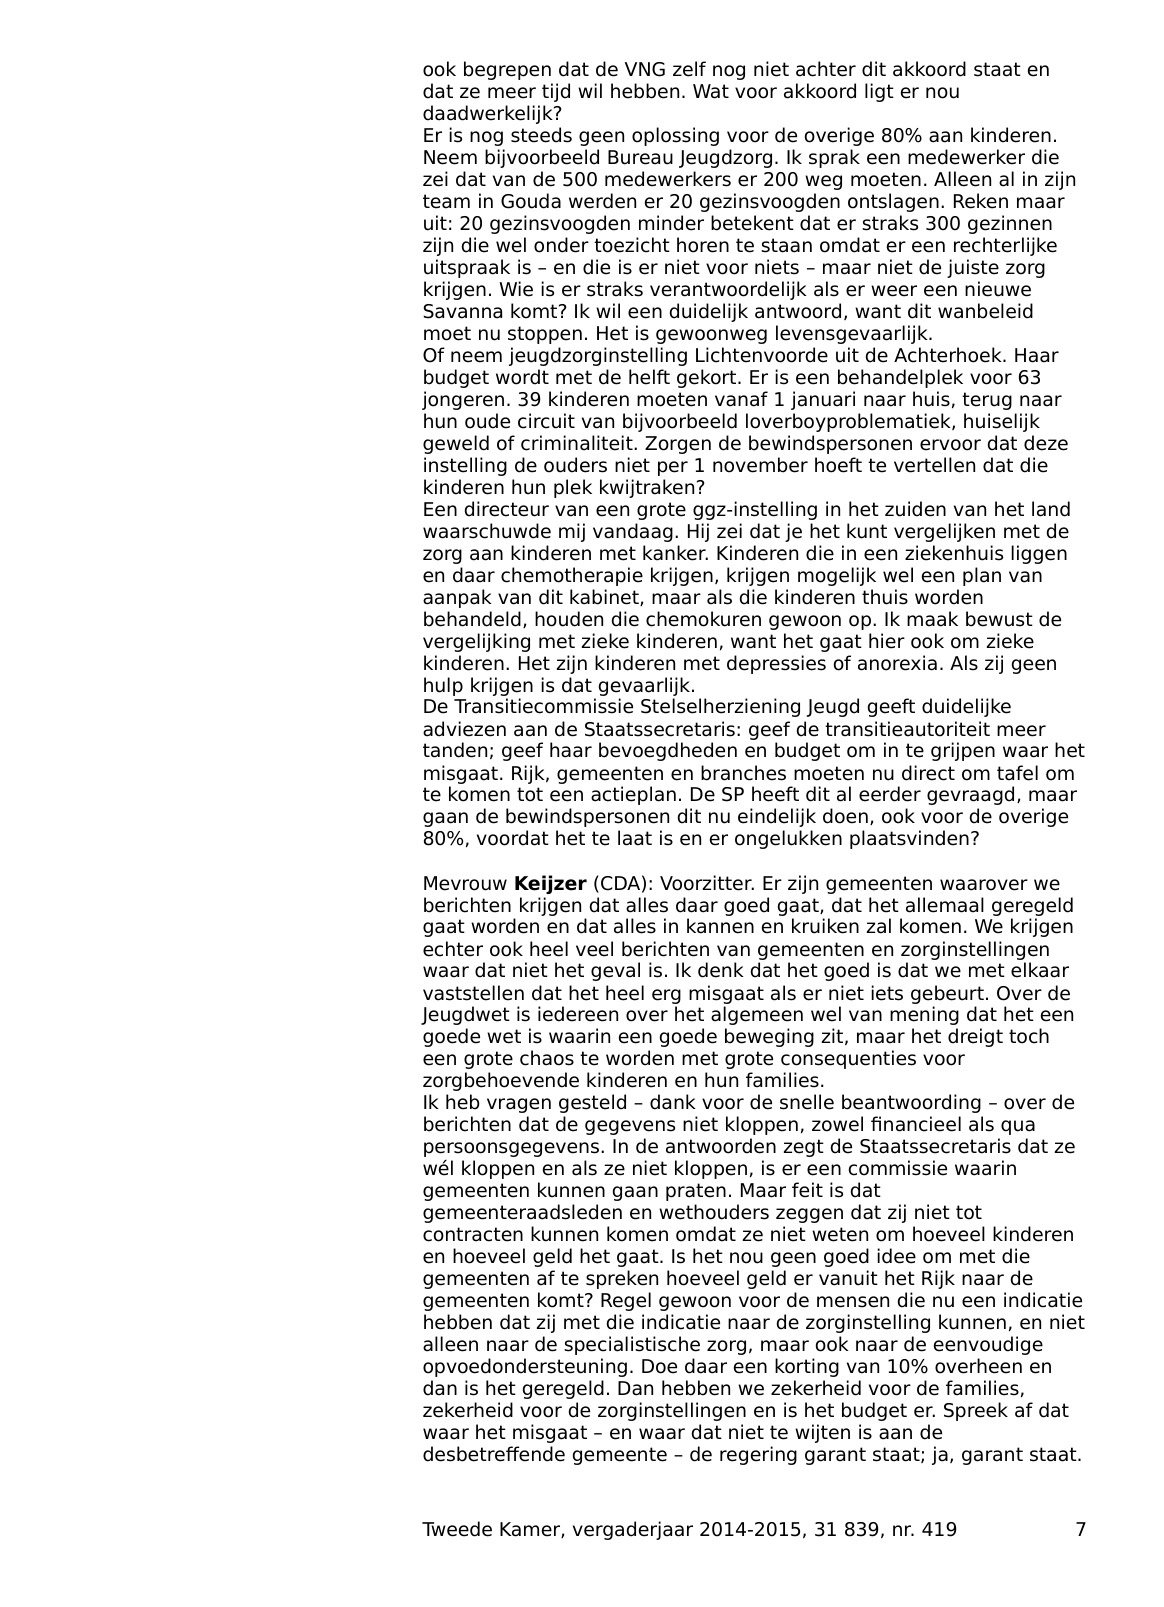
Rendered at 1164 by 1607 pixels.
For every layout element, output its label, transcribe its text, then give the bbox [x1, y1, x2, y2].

text ook begrepen dat de VNG zelf nog niet achter dit akkoord staat en dat ze meer tijd wil hebben. Wat voor akkoord ligt er nou daadwerkelijk? [422, 59, 1087, 125]
text De Transitiecommissie Stelselherziening Jeugd geeft duidelijke adviezen aan de Staatssecretaris: geef de transitieautoriteit meer tanden; geef haar bevoegdheden en budget om in te grijpen waar het misgaat. Rijk, gemeenten en branches moeten nu direct om tafel om te komen tot een actieplan. De SP heeft dit al eerder gevraagd, maar gaan de bewindspersonen dit nu eindelijk doen, ook voor de overige 80%, voordat het te laat is en er ongelukken plaatsvinden? [422, 696, 1087, 850]
text Mevrouw Keijzer (CDA): Voorzitter. Er zijn gemeenten waarover we berichten krijgen dat alles daar goed gaat, dat het allemaal geregeld gaat worden en dat alles in kannen en kruiken zal komen. We krijgen echter ook heel veel berichten van gemeenten en zorginstellingen waar dat niet het geval is. Ik denk dat het goed is dat we met elkaar vaststellen dat het heel erg misgaat als er niet iets gebeurt. Over de Jeugdwet is iedereen over het algemeen wel van mening dat het een goede wet is waarin een goede beweging zit, maar het dreigt toch een grote chaos te worden met grote consequenties voor zorgbehoevende kinderen en hun families. [422, 872, 1087, 1092]
text Een directeur van een grote ggz-instelling in het zuiden van het land waarschuwde mij vandaag. Hij zei dat je het kunt vergelijken met de zorg aan kinderen met kanker. Kinderen die in een ziekenhuis liggen en daar chemotherapie krijgen, krijgen mogelijk wel een plan van aanpak van dit kabinet, maar als die kinderen thuis worden behandeld, houden die chemokuren gewoon op. Ik maak bewust de vergelijking met zieke kinderen, want het gaat hier ook om zieke kinderen. Het zijn kinderen met depressies of anorexia. Als zij geen hulp krijgen is dat gevaarlijk. [422, 499, 1087, 696]
text Of neem jeugdzorginstelling Lichtenvoorde uit de Achterhoek. Haar budget wordt met de helft gekort. Er is een behandelplek voor 63 jongeren. 39 kinderen moeten vanaf 1 januari naar huis, terug naar hun oude circuit van bijvoorbeeld loverboyproblematiek, huiselijk geweld of criminaliteit. Zorgen de bewindspersonen ervoor dat deze instelling de ouders niet per 1 november hoeft te vertellen dat die kinderen hun plek kwijtraken? [422, 345, 1087, 499]
text Er is nog steeds geen oplossing voor de overige 80% aan kinderen. Neem bijvoorbeeld Bureau Jeugdzorg. Ik sprak een medewerker die zei dat van de 500 medewerkers er 200 weg moeten. Alleen al in zijn team in Gouda werden er 20 gezinsvoogden ontslagen. Reken maar uit: 20 gezinsvoogden minder betekent dat er straks 300 gezinnen zijn die wel onder toezicht horen te staan omdat er een rechterlijke uitspraak is – en die is er niet voor niets – maar niet de juiste zorg krijgen. Wie is er straks verantwoordelijk als er weer een nieuwe Savanna komt? Ik wil een duidelijk antwoord, want dit wanbeleid moet nu stoppen. Het is gewoonweg levensgevaarlijk. [422, 125, 1087, 345]
text Ik heb vragen gesteld – dank voor de snelle beantwoording – over de berichten dat de gegevens niet kloppen, zowel financieel als qua persoonsgegevens. In de antwoorden zegt de Staatssecretaris dat ze wél kloppen en als ze niet kloppen, is er een commissie waarin gemeenten kunnen gaan praten. Maar feit is dat gemeenteraadsleden en wethouders zeggen dat zij niet tot contracten kunnen komen omdat ze niet weten om hoeveel kinderen en hoeveel geld het gaat. Is het nou geen goed idee om met die gemeenten af te spreken hoeveel geld er vanuit het Rijk naar de gemeenten komt? Regel gewoon voor de mensen die nu een indicatie hebben dat zij met die indicatie naar de zorginstelling kunnen, en niet alleen naar de specialistische zorg, maar ook naar de eenvoudige opvoedondersteuning. Doe daar een korting van 10% overheen en dan is het geregeld. Dan hebben we zekerheid voor de families, zekerheid voor de zorginstellingen en is het budget er. Spreek af dat waar het misgaat – en waar dat niet te wijten is aan de desbetreffende gemeente – de regering garant staat; ja, garant staat. [422, 1092, 1087, 1466]
